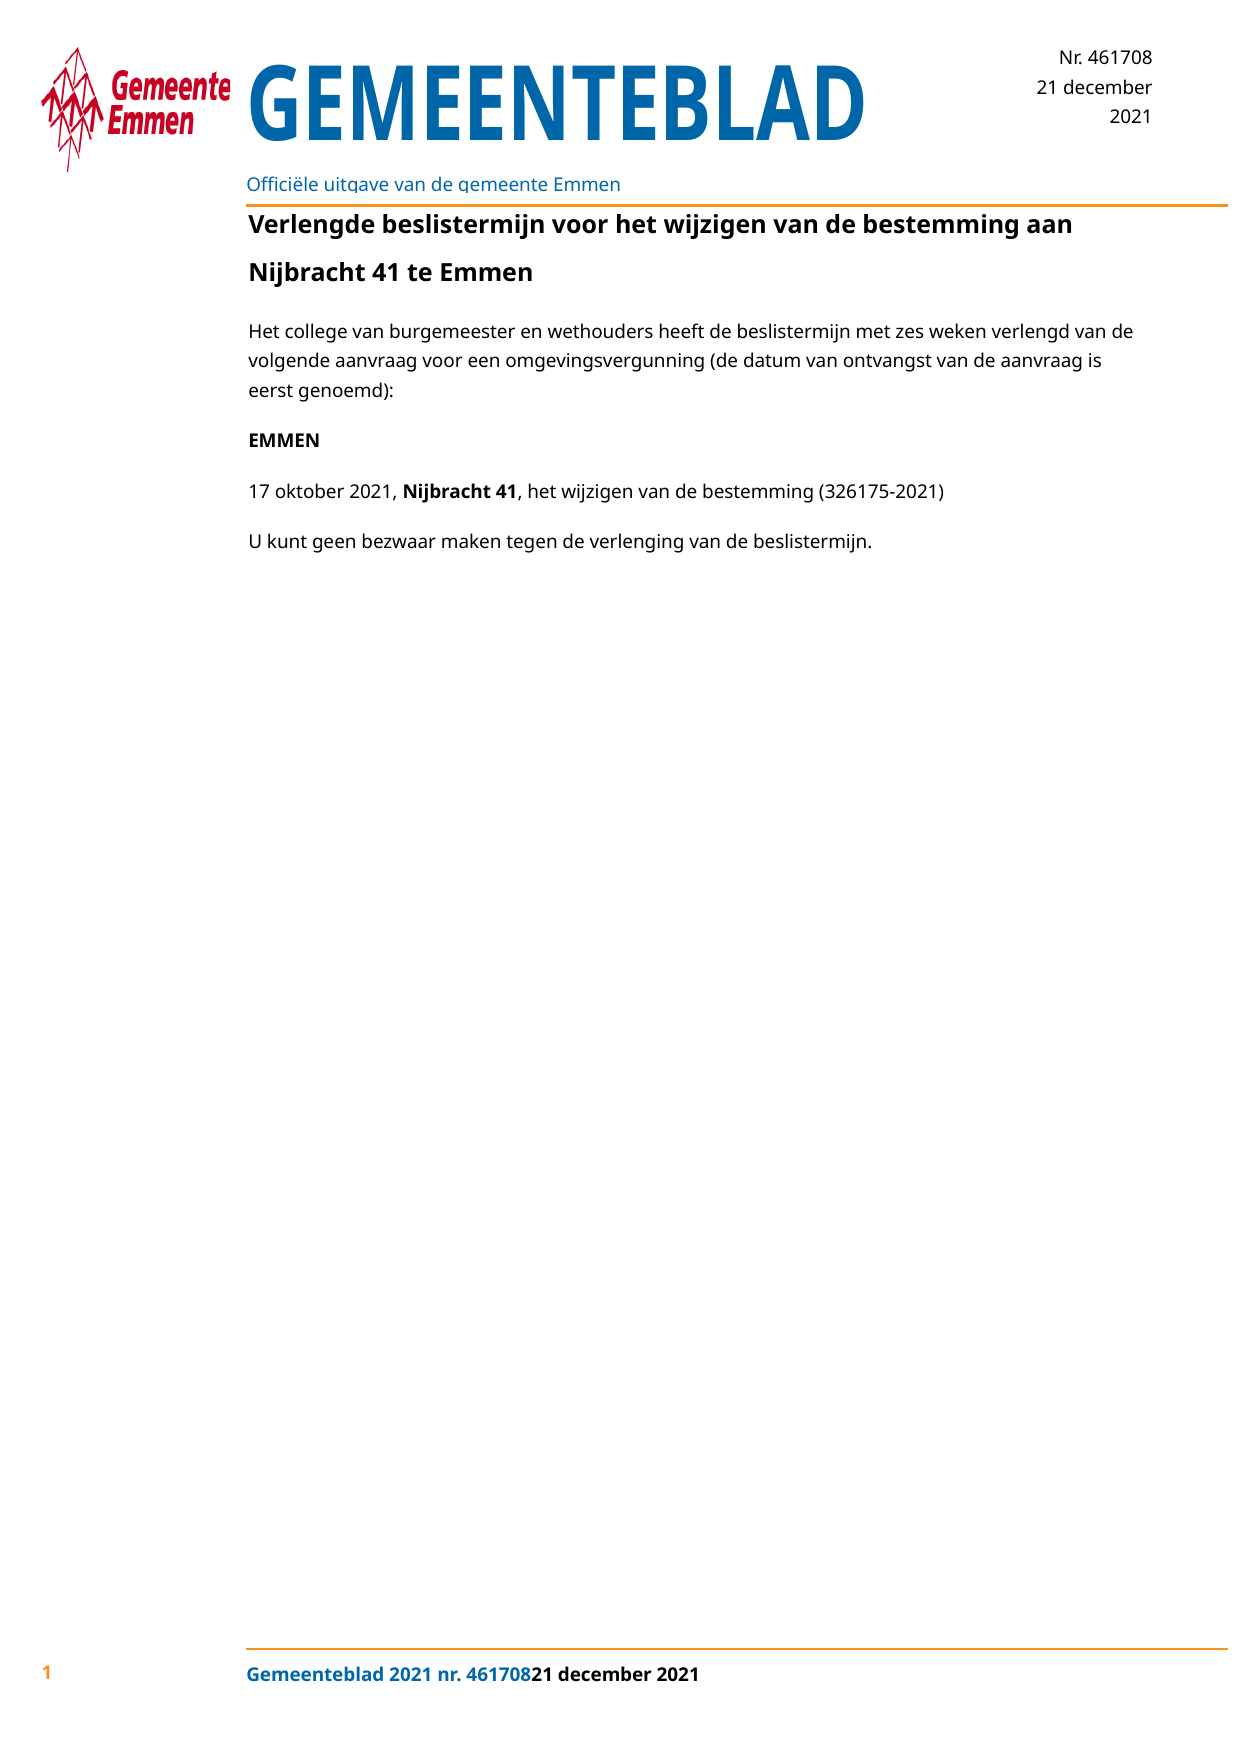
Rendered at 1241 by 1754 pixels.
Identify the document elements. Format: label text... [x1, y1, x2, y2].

text Verlengde beslistermijn voor het wijzigen van de bestemming aan Nijbracht 41 te Emmen [248, 207, 1152, 288]
picture [41, 47, 231, 172]
text U kunt geen bezwaar maken tegen de verlenging van de beslistermijn. [248, 528, 1152, 554]
text 17 oktober 2021, Nijbracht 41, het wijzigen van de bestemming (326175-2021) [248, 478, 1152, 504]
text Het college van burgemeester en wethouders heeft de beslistermijn met zes weken verlengd van de volgende aanvraag voor een omgevingsvergunning (de datum van ontvangst van de aanvraag is eerst genoemd): [248, 318, 1152, 403]
text EMMEN [248, 427, 1152, 453]
